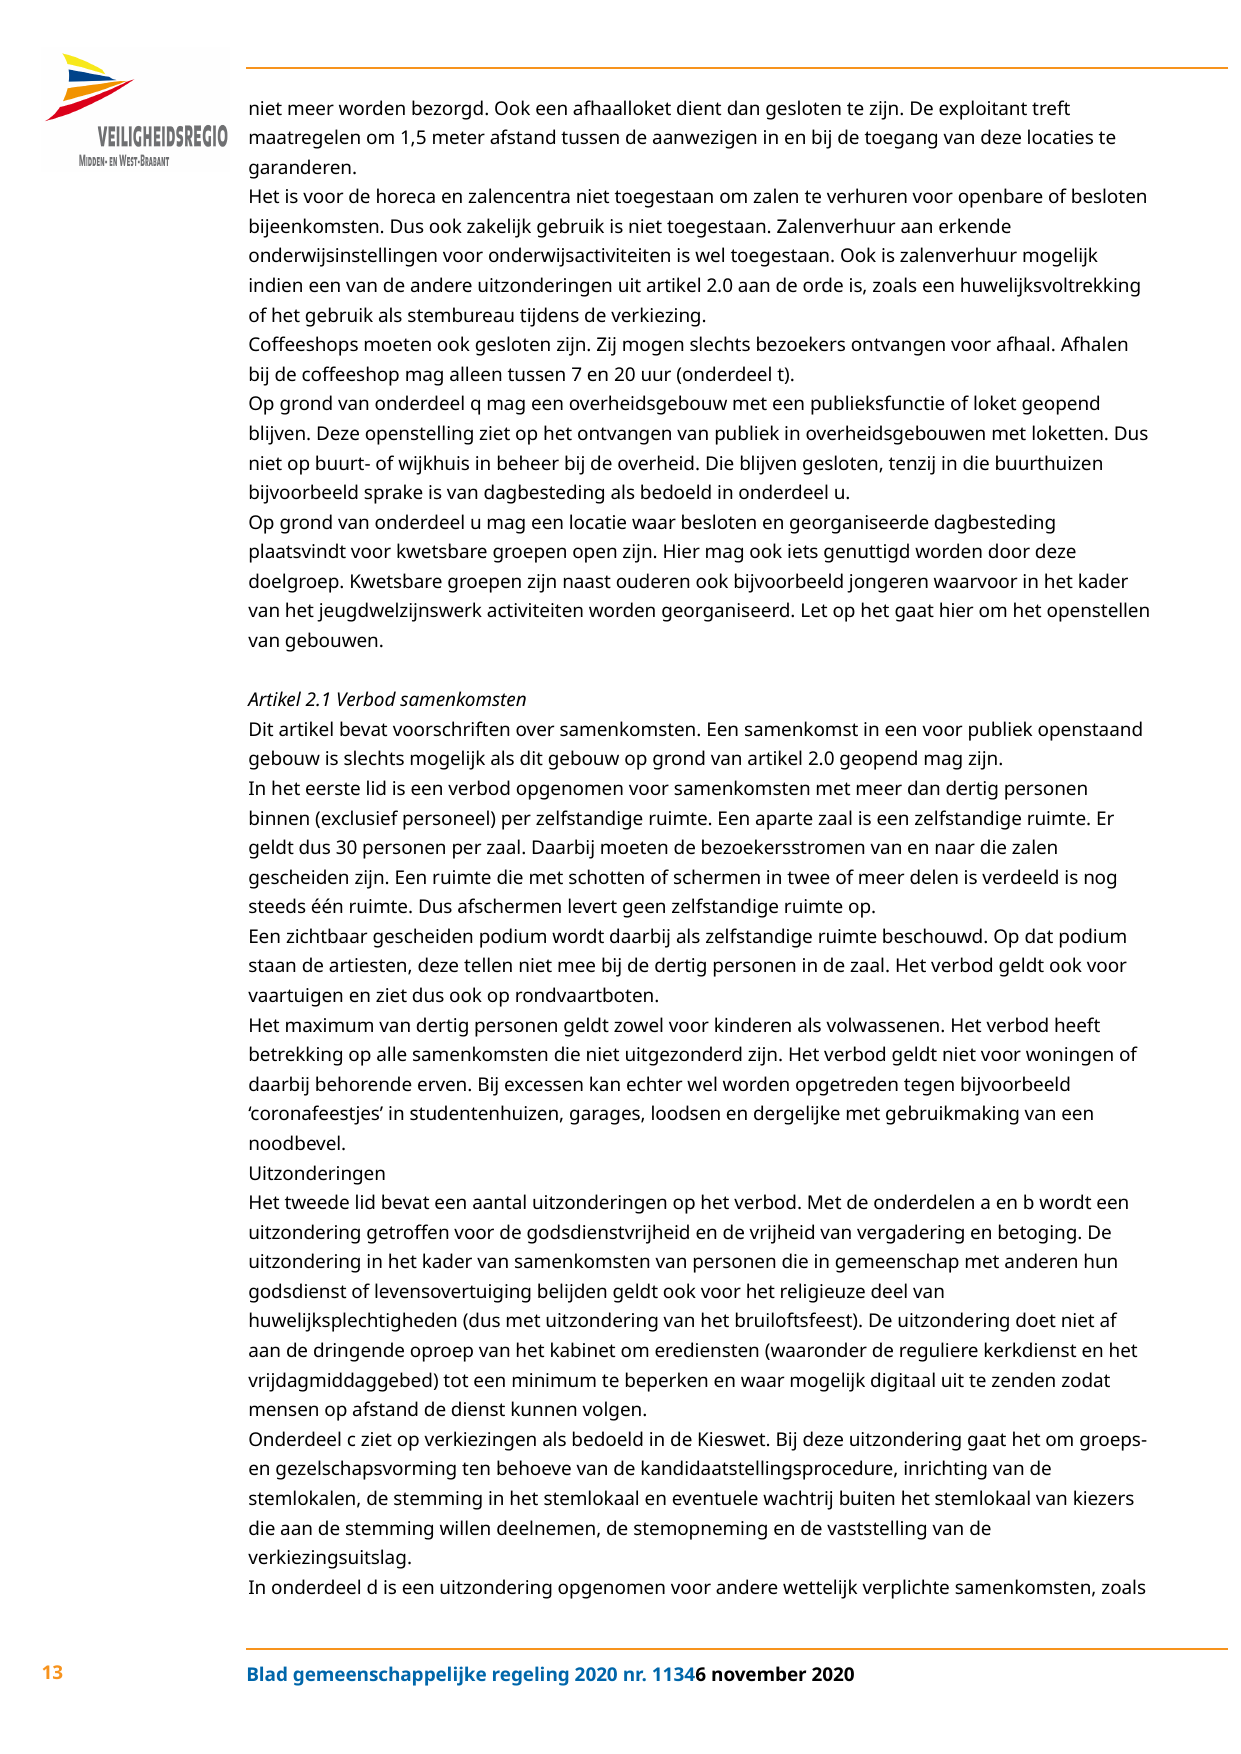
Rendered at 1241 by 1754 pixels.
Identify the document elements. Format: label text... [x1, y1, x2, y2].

picture [41, 47, 231, 172]
text In het eerste lid is een verbod opgenomen voor samenkomsten met meer dan dertig personen binnen (exclusief personeel) per zelfstandige ruimte. Een aparte zaal is een zelfstandige ruimte. Er geldt dus 30 personen per zaal. Daarbij moeten de bezoekersstromen van en naar die zalen gescheiden zijn. Een ruimte die met schotten of schermen in twee of meer delen is verdeeld is nog steeds één ruimte. Dus afschermen levert geen zelfstandige ruimte op. [248, 775, 1152, 919]
text In onderdeel d is een uitzondering opgenomen voor andere wettelijk verplichte samenkomsten, zoals [248, 1574, 1152, 1600]
text Artikel 2.1 Verbod samenkomsten [248, 686, 1152, 712]
text niet meer worden bezorgd. Ook een afhaalloket dient dan gesloten te zijn. De exploitant treft maatregelen om 1,5 meter afstand tussen de aanwezigen in en bij de toegang van deze locaties te garanderen. [248, 95, 1152, 180]
text Uitzonderingen [248, 1160, 1152, 1186]
text Een zichtbaar gescheiden podium wordt daarbij als zelfstandige ruimte beschouwd. Op dat podium staan de artiesten, deze tellen niet mee bij de dertig personen in de zaal. Het verbod geldt ook voor vaartuigen en ziet dus ook op rondvaartboten. [248, 923, 1152, 1008]
text Coffeeshops moeten ook gesloten zijn. Zij mogen slechts bezoekers ontvangen voor afhaal. Afhalen bij de coffeeshop mag alleen tussen 7 en 20 uur (onderdeel t). [248, 331, 1152, 387]
text Het is voor de horeca en zalencentra niet toegestaan om zalen te verhuren voor openbare of besloten bijeenkomsten. Dus ook zakelijk gebruik is niet toegestaan. Zalenverhuur aan erkende onderwijsinstellingen voor onderwijsactiviteiten is wel toegestaan. Ook is zalenverhuur mogelijk indien een van de andere uitzonderingen uit artikel 2.0 aan de orde is, zoals een huwelijksvoltrekking of het gebruik als stembureau tijdens de verkiezing. [248, 183, 1152, 328]
text Op grond van onderdeel q mag een overheidsgebouw met een publieksfunctie of loket geopend blijven. Deze openstelling ziet op het ontvangen van publiek in overheidsgebouwen met loketten. Dus niet op buurt- of wijkhuis in beheer bij de overheid. Die blijven gesloten, tenzij in die buurthuizen bijvoorbeeld sprake is van dagbesteding als bedoeld in onderdeel u. [248, 391, 1152, 505]
text Op grond van onderdeel u mag een locatie waar besloten en georganiseerde dagbesteding plaatsvindt voor kwetsbare groepen open zijn. Hier mag ook iets genuttigd worden door deze doelgroep. Kwetsbare groepen zijn naast ouderen ook bijvoorbeeld jongeren waarvoor in het kader van het jeugdwelzijnswerk activiteiten worden georganiseerd. Let op het gaat hier om het openstellen van gebouwen. [248, 509, 1152, 653]
text Onderdeel c ziet op verkiezingen als bedoeld in de Kieswet. Bij deze uitzondering gaat het om groeps- en gezelschapsvorming ten behoeve van de kandidaatstellingsprocedure, inrichting van de stemlokalen, de stemming in het stemlokaal en eventuele wachtrij buiten het stemlokaal van kiezers die aan de stemming willen deelnemen, de stemopneming en de vaststelling van de verkiezingsuitslag. [248, 1426, 1152, 1570]
text Het tweede lid bevat een aantal uitzonderingen op het verbod. Met de onderdelen a en b wordt een uitzondering getroffen voor de godsdienstvrijheid en de vrijheid van vergadering en betoging. De uitzondering in het kader van samenkomsten van personen die in gemeenschap met anderen hun godsdienst of levensovertuiging belijden geldt ook voor het religieuze deel van huwelijksplechtigheden (dus met uitzondering van het bruiloftsfeest). De uitzondering doet niet af aan de dringende oproep van het kabinet om erediensten (waaronder de reguliere kerkdienst en het vrijdagmiddaggebed) tot een minimum te beperken en waar mogelijk digitaal uit te zenden zodat mensen op afstand de dienst kunnen volgen. [248, 1189, 1152, 1422]
text Het maximum van dertig personen geldt zowel voor kinderen als volwassenen. Het verbod heeft betrekking op alle samenkomsten die niet uitgezonderd zijn. Het verbod geldt niet voor woningen of daarbij behorende erven. Bij excessen kan echter wel worden opgetreden tegen bijvoorbeeld ‘coronafeestjes’ in studentenhuizen, garages, loodsen en dergelijke met gebruikmaking van een noodbevel. [248, 1012, 1152, 1156]
text Dit artikel bevat voorschriften over samenkomsten. Een samenkomst in een voor publiek openstaand gebouw is slechts mogelijk als dit gebouw op grond van artikel 2.0 geopend mag zijn. [248, 716, 1152, 771]
